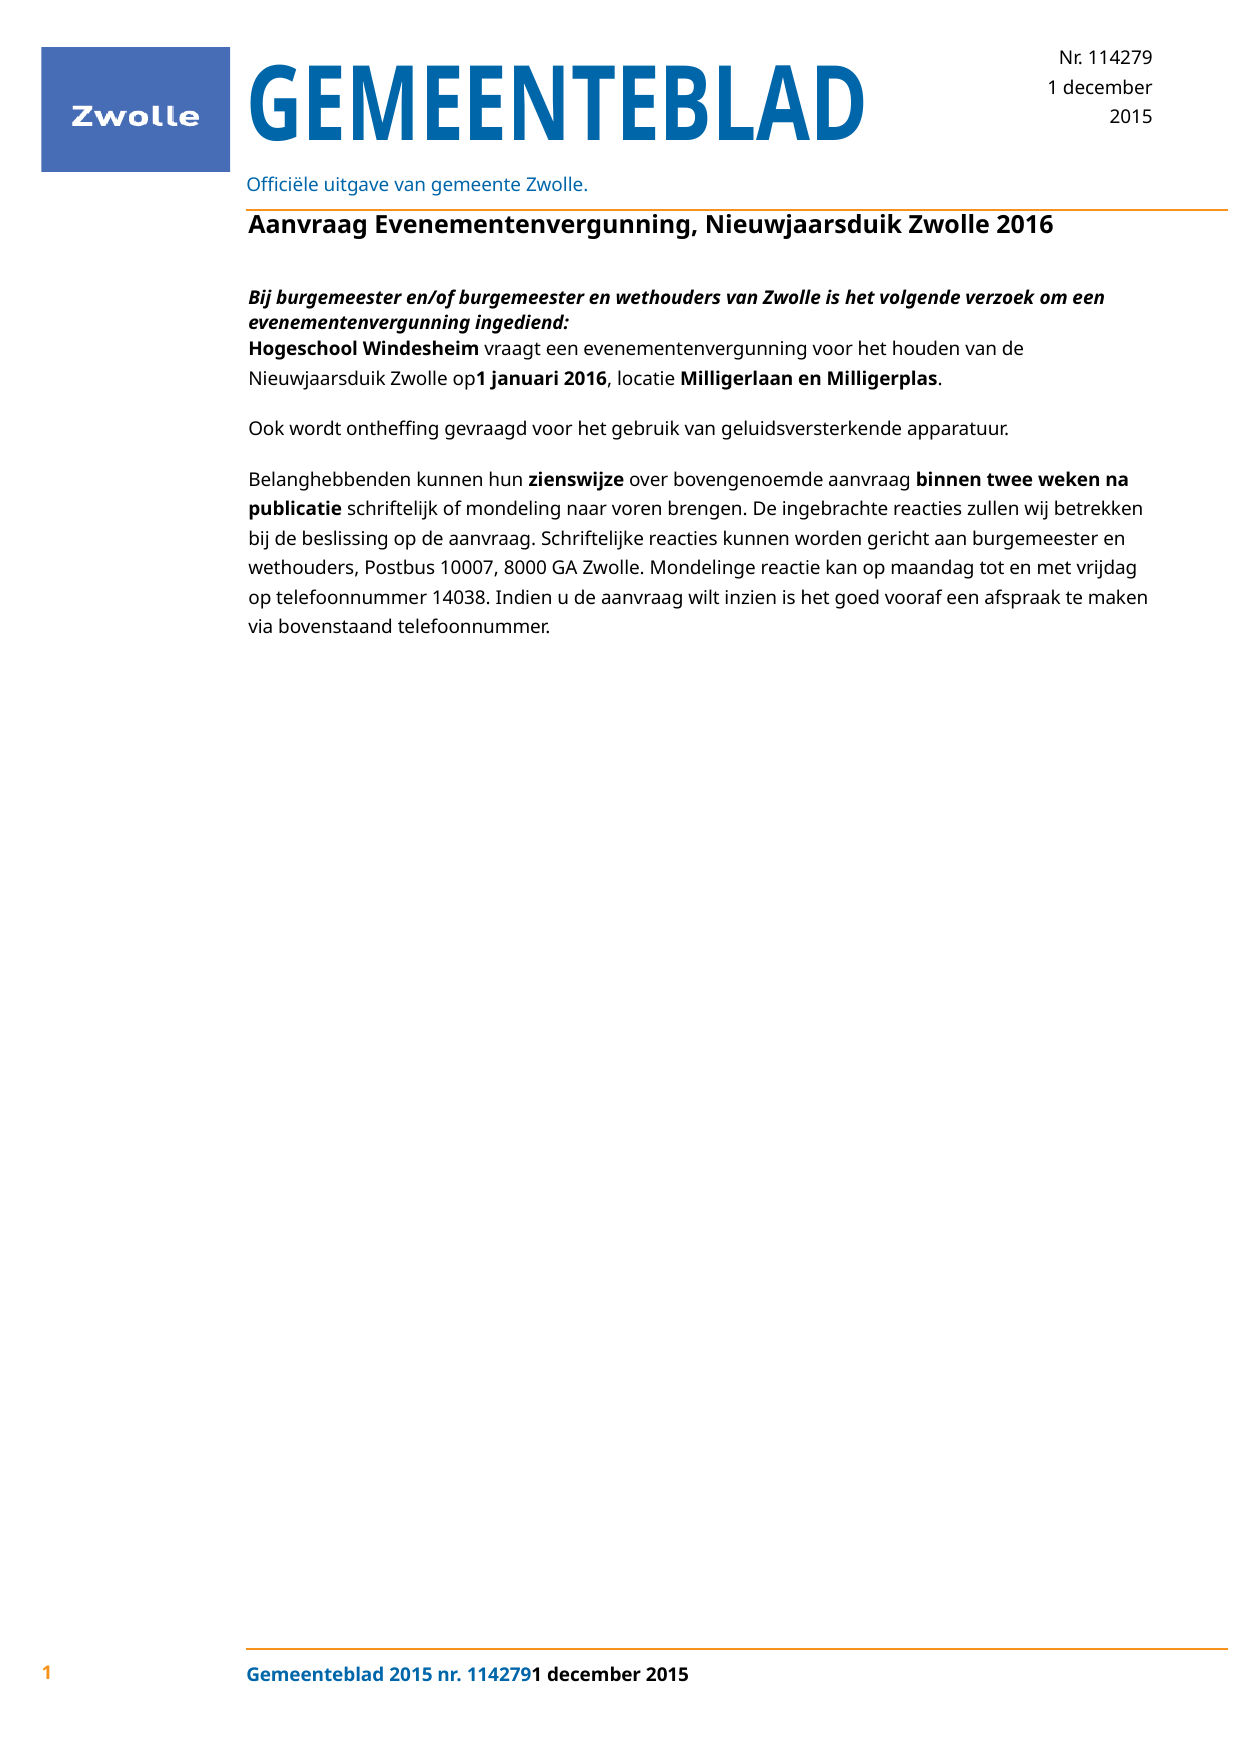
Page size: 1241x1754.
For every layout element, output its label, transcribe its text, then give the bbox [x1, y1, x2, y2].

text Hogeschool Windesheim vraagt een evenementenvergunning voor het houden van de Nieuwjaarsduik Zwolle op1 januari 2016, locatie Milligerlaan en Milligerplas. [248, 335, 1152, 391]
text Aanvraag Evenementenvergunning, Nieuwjaarsduik Zwolle 2016 [248, 211, 1152, 241]
picture [41, 47, 231, 172]
text Ook wordt ontheffing gevraagd voor het gebruik van geluidsversterkende apparatuur. [248, 415, 1152, 441]
text Bij burgemeester en/of burgemeester en wethouders van Zwolle is het volgende verzoek om een evenementenvergunning ingediend: [248, 284, 1152, 335]
text Belanghebbenden kunnen hun zienswijze over bovengenoemde aanvraag binnen twee weken na publicatie schriftelijk of mondeling naar voren brengen. De ingebrachte reacties zullen wij betrekken bij de beslissing op de aanvraag. Schriftelijke reacties kunnen worden gericht aan burgemeester en wethouders, Postbus 10007, 8000 GA Zwolle. Mondelinge reactie kan op maandag tot en met vrijdag op telefoonnummer 14038. Indien u de aanvraag wilt inzien is het goed vooraf een afspraak te maken via bovenstaand telefoonnummer. [248, 466, 1152, 639]
